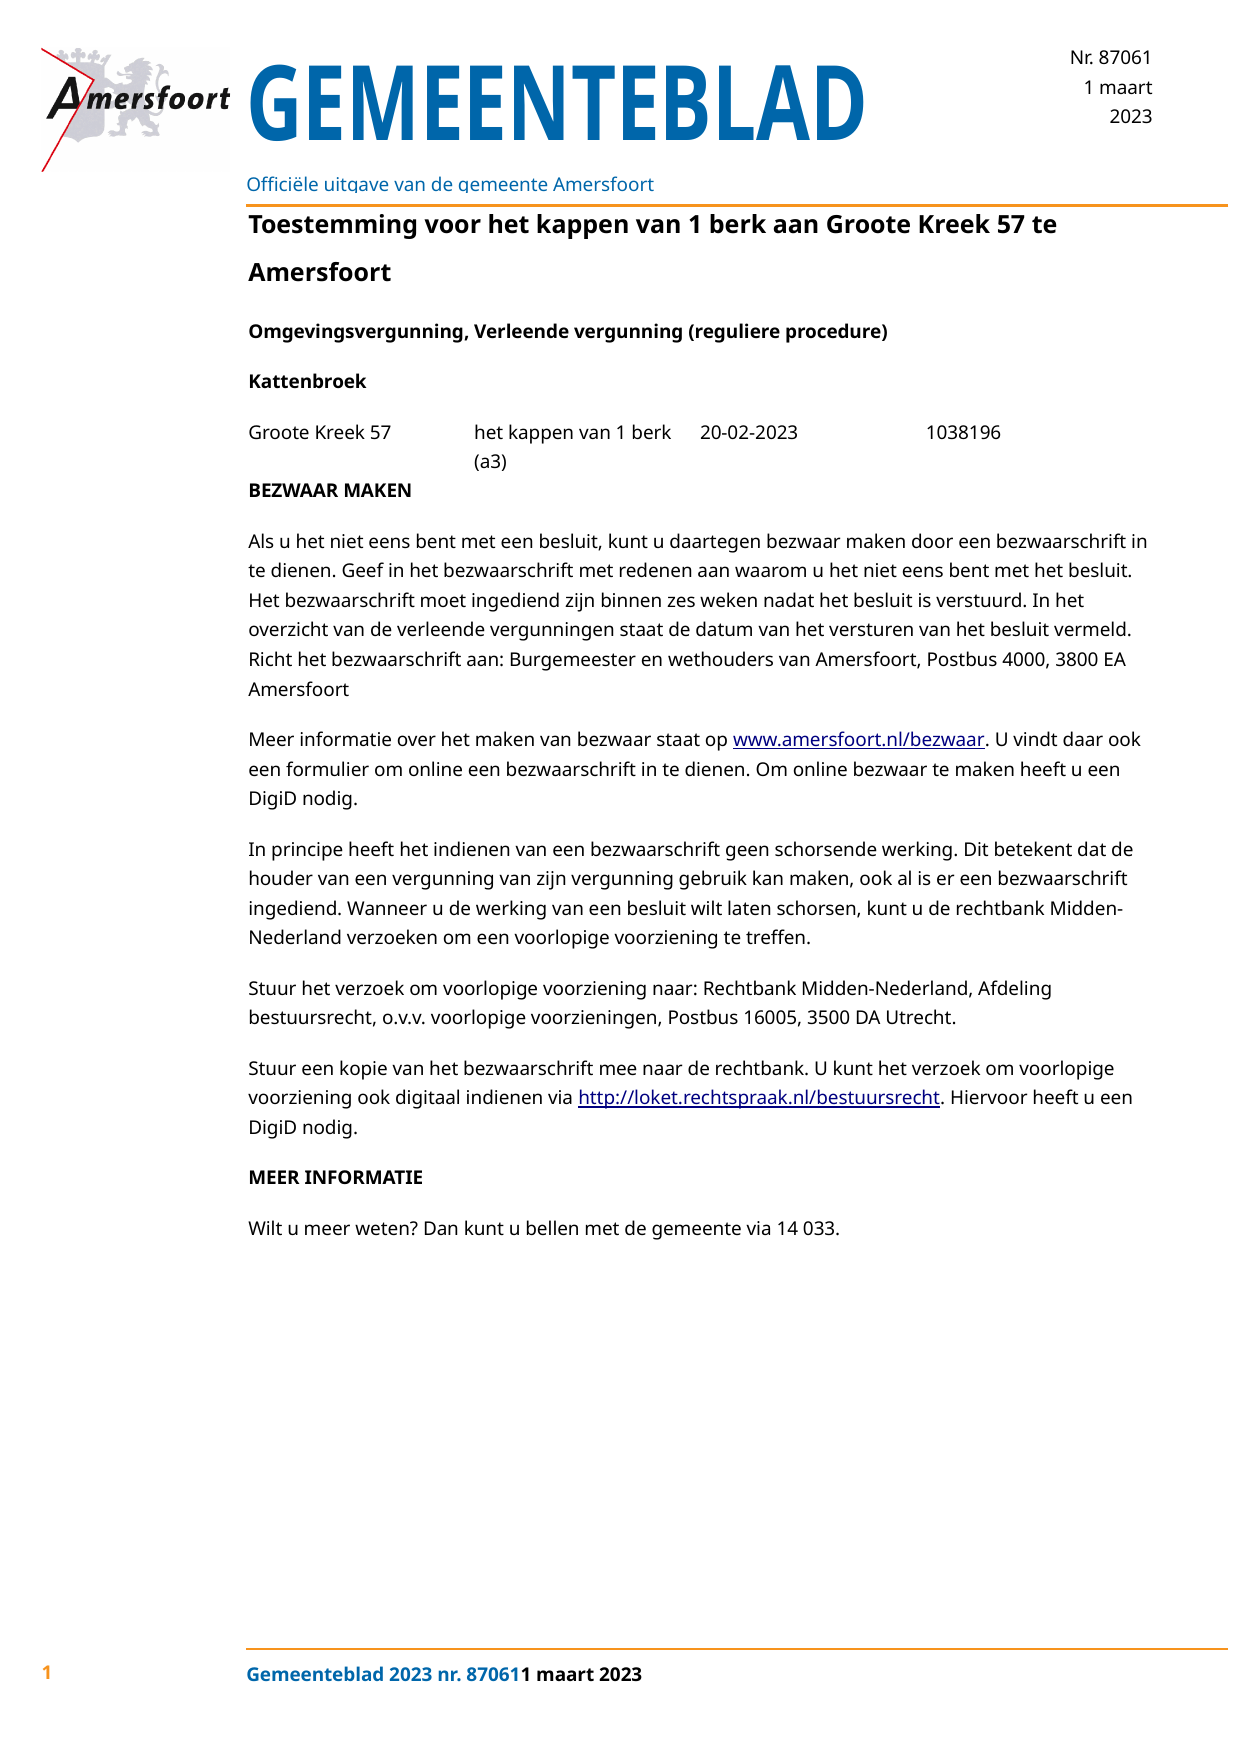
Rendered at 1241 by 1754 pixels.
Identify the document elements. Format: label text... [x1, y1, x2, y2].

table_header 1038196 [926, 419, 1152, 474]
text Omgevingsvergunning, Verleende vergunning (reguliere procedure) [248, 318, 1152, 344]
text Stuur het verzoek om voorlopige voorziening naar: Rechtbank Midden-Nederland, Afdeling bestuursrecht, o.v.v. voorlopige voorzieningen, Postbus 16005, 3500 DA Utrecht. [248, 975, 1152, 1030]
picture [41, 47, 231, 172]
text In principe heeft het indienen van een bezwaarschrift geen schorsende werking. Dit betekent dat de houder van een vergunning van zijn vergunning gebruik kan maken, ook al is er een bezwaarschrift ingediend. Wanneer u de werking van een besluit wilt laten schorsen, kunt u de rechtbank Midden-Nederland verzoeken om een voorlopige voorziening te treffen. [248, 836, 1152, 950]
text Toestemming voor het kappen van 1 berk aan Groote Kreek 57 te Amersfoort [248, 207, 1152, 288]
table_header 20-02-2023 [700, 419, 926, 474]
text Wilt u meer weten? Dan kunt u bellen met de gemeente via 14 033. [248, 1215, 1152, 1241]
table_header Groote Kreek 57 [248, 419, 474, 474]
text Meer informatie over het maken van bezwaar staat op www.amersfoort.nl/bezwaar. U vindt daar ook een formulier om online een bezwaarschrift in te dienen. Om online bezwaar te maken heeft u een DigiD nodig. [248, 726, 1152, 811]
text Kattenbroek [248, 368, 1152, 394]
text Als u het niet eens bent met een besluit, kunt u daartegen bezwaar maken door een bezwaarschrift in te dienen. Geef in het bezwaarschrift met redenen aan waarom u het niet eens bent met het besluit. Het bezwaarschrift moet ingediend zijn binnen zes weken nadat het besluit is verstuurd. In het overzicht van de verleende vergunningen staat de datum van het versturen van het besluit vermeld. Richt het bezwaarschrift aan: Burgemeester en wethouders van Amersfoort, Postbus 4000, 3800 EA Amersfoort [248, 528, 1152, 701]
table_header het kappen van 1 berk (a3) [474, 419, 700, 474]
text MEER INFORMATIE [248, 1164, 1152, 1190]
text Stuur een kopie van het bezwaarschrift mee naar de rechtbank. U kunt het verzoek om voorlopige voorziening ook digitaal indienen via http://loket.rechtspraak.nl/bestuursrecht. Hiervoor heeft u een DigiD nodig. [248, 1055, 1152, 1140]
text BEZWAAR MAKEN [248, 477, 1152, 503]
